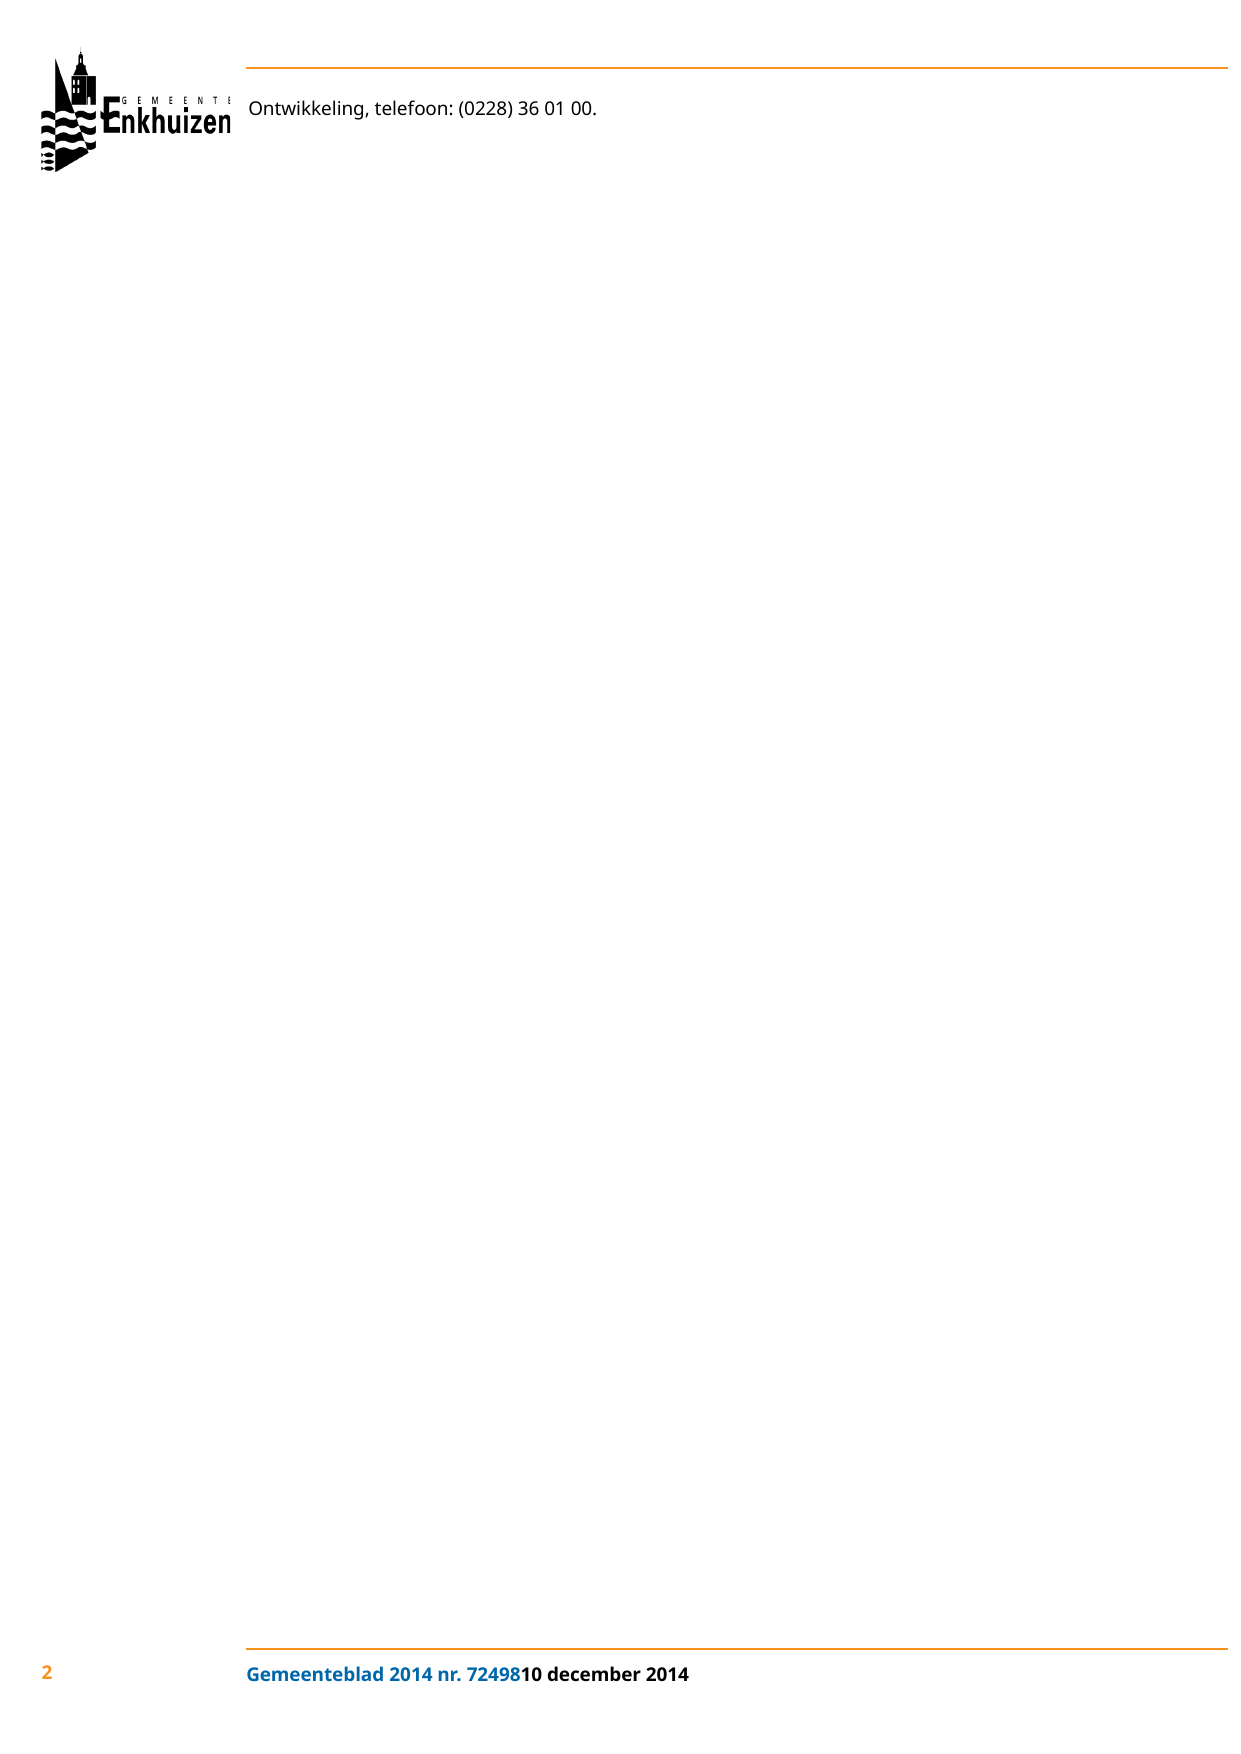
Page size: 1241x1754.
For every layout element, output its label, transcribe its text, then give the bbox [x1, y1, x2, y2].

text Ontwikkeling, telefoon: (0228) 36 01 00. [248, 95, 1152, 121]
picture [41, 47, 231, 172]
